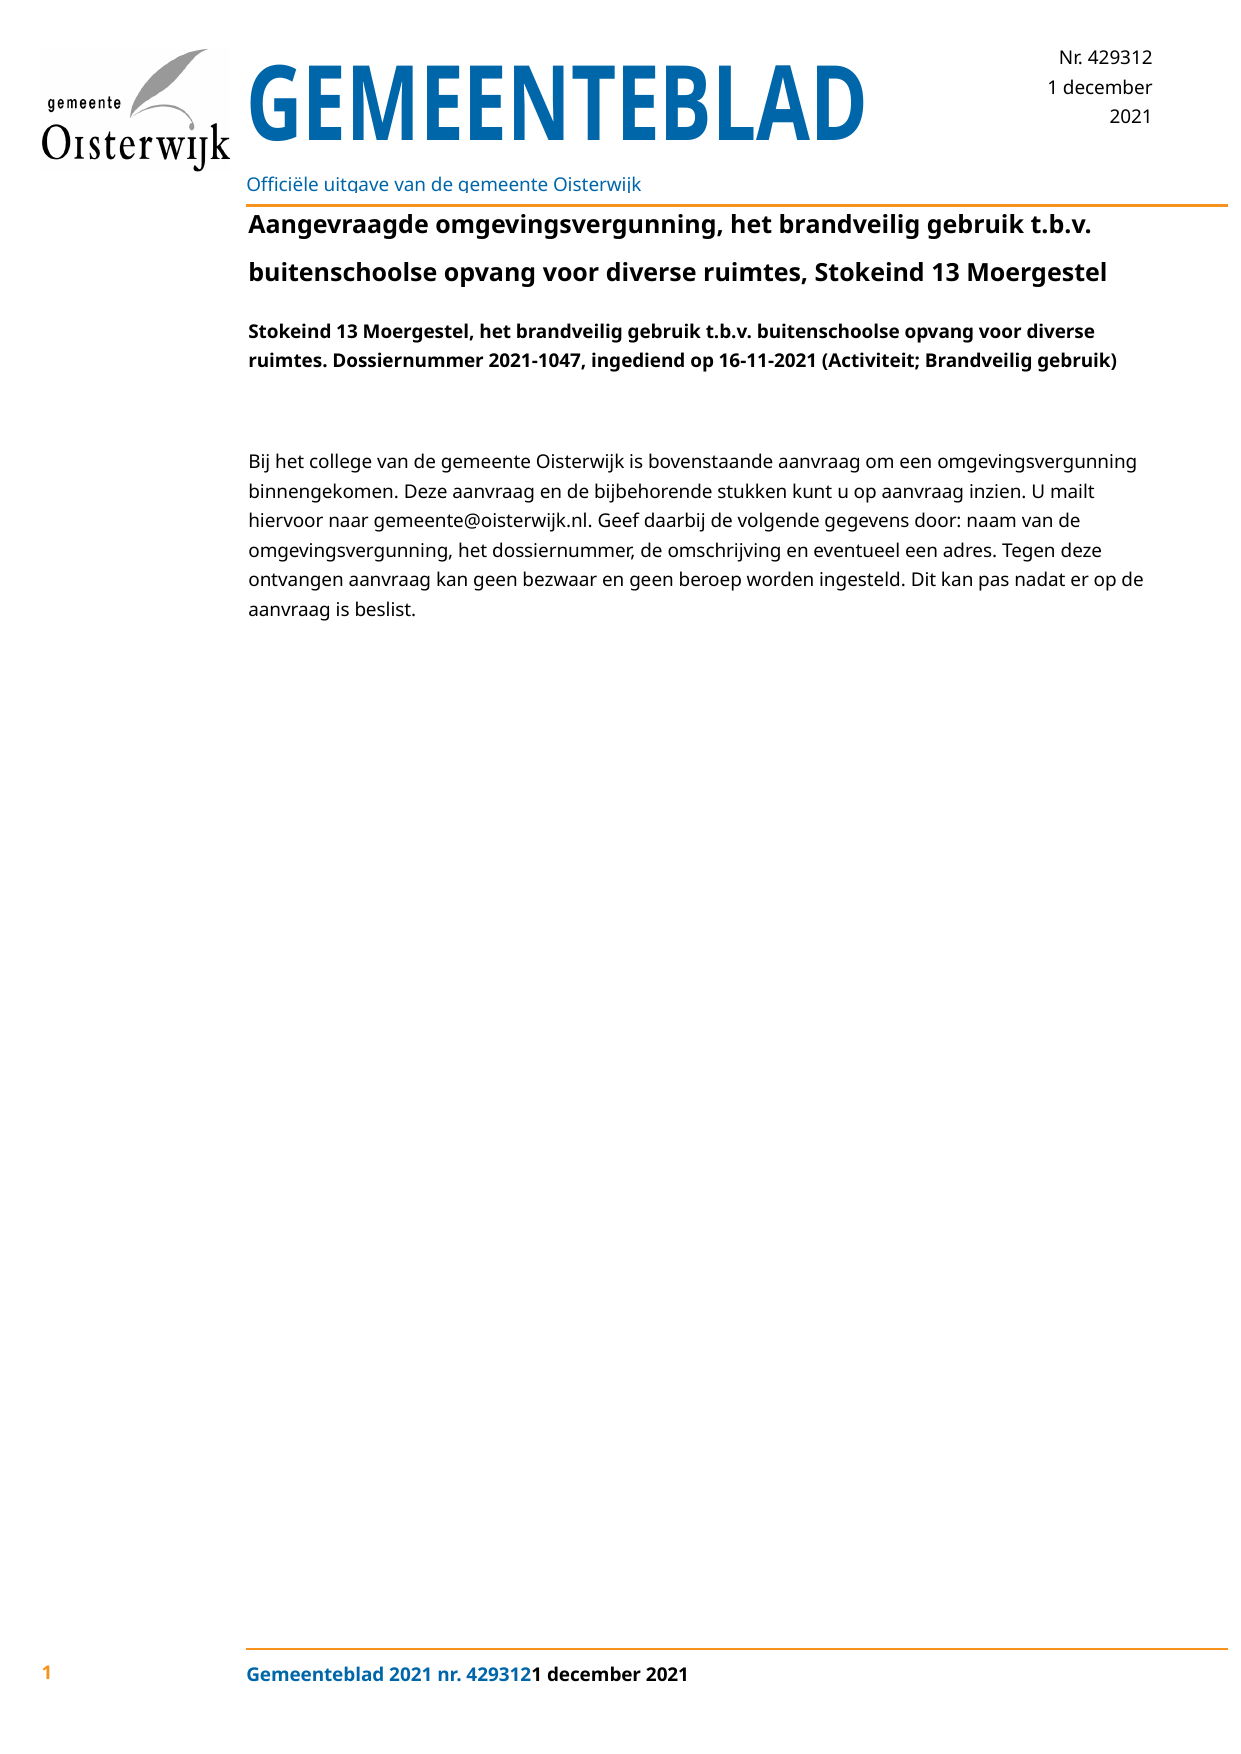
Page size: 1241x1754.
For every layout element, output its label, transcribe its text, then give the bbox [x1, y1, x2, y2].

text Stokeind 13 Moergestel, het brandveilig gebruik t.b.v. buitenschoolse opvang voor diverse ruimtes. Dossiernummer 2021-1047, ingediend op 16-11-2021 (Activiteit; Brandveilig gebruik) [248, 318, 1152, 373]
text Bij het college van de gemeente Oisterwijk is bovenstaande aanvraag om een omgevingsvergunning binnengekomen. Deze aanvraag en de bijbehorende stukken kunt u op aanvraag inzien. U mailt hiervoor naar gemeente@oisterwijk.nl. Geef daarbij de volgende gegevens door: naam van de omgevingsvergunning, het dossiernummer, de omschrijving en eventueel een adres. Tegen deze ontvangen aanvraag kan geen bezwaar en geen beroep worden ingesteld. Dit kan pas nadat er op de aanvraag is beslist. [248, 448, 1152, 622]
text Aangevraagde omgevingsvergunning, het brandveilig gebruik t.b.v. buitenschoolse opvang voor diverse ruimtes, Stokeind 13 Moergestel [248, 207, 1152, 288]
picture [41, 47, 231, 172]
